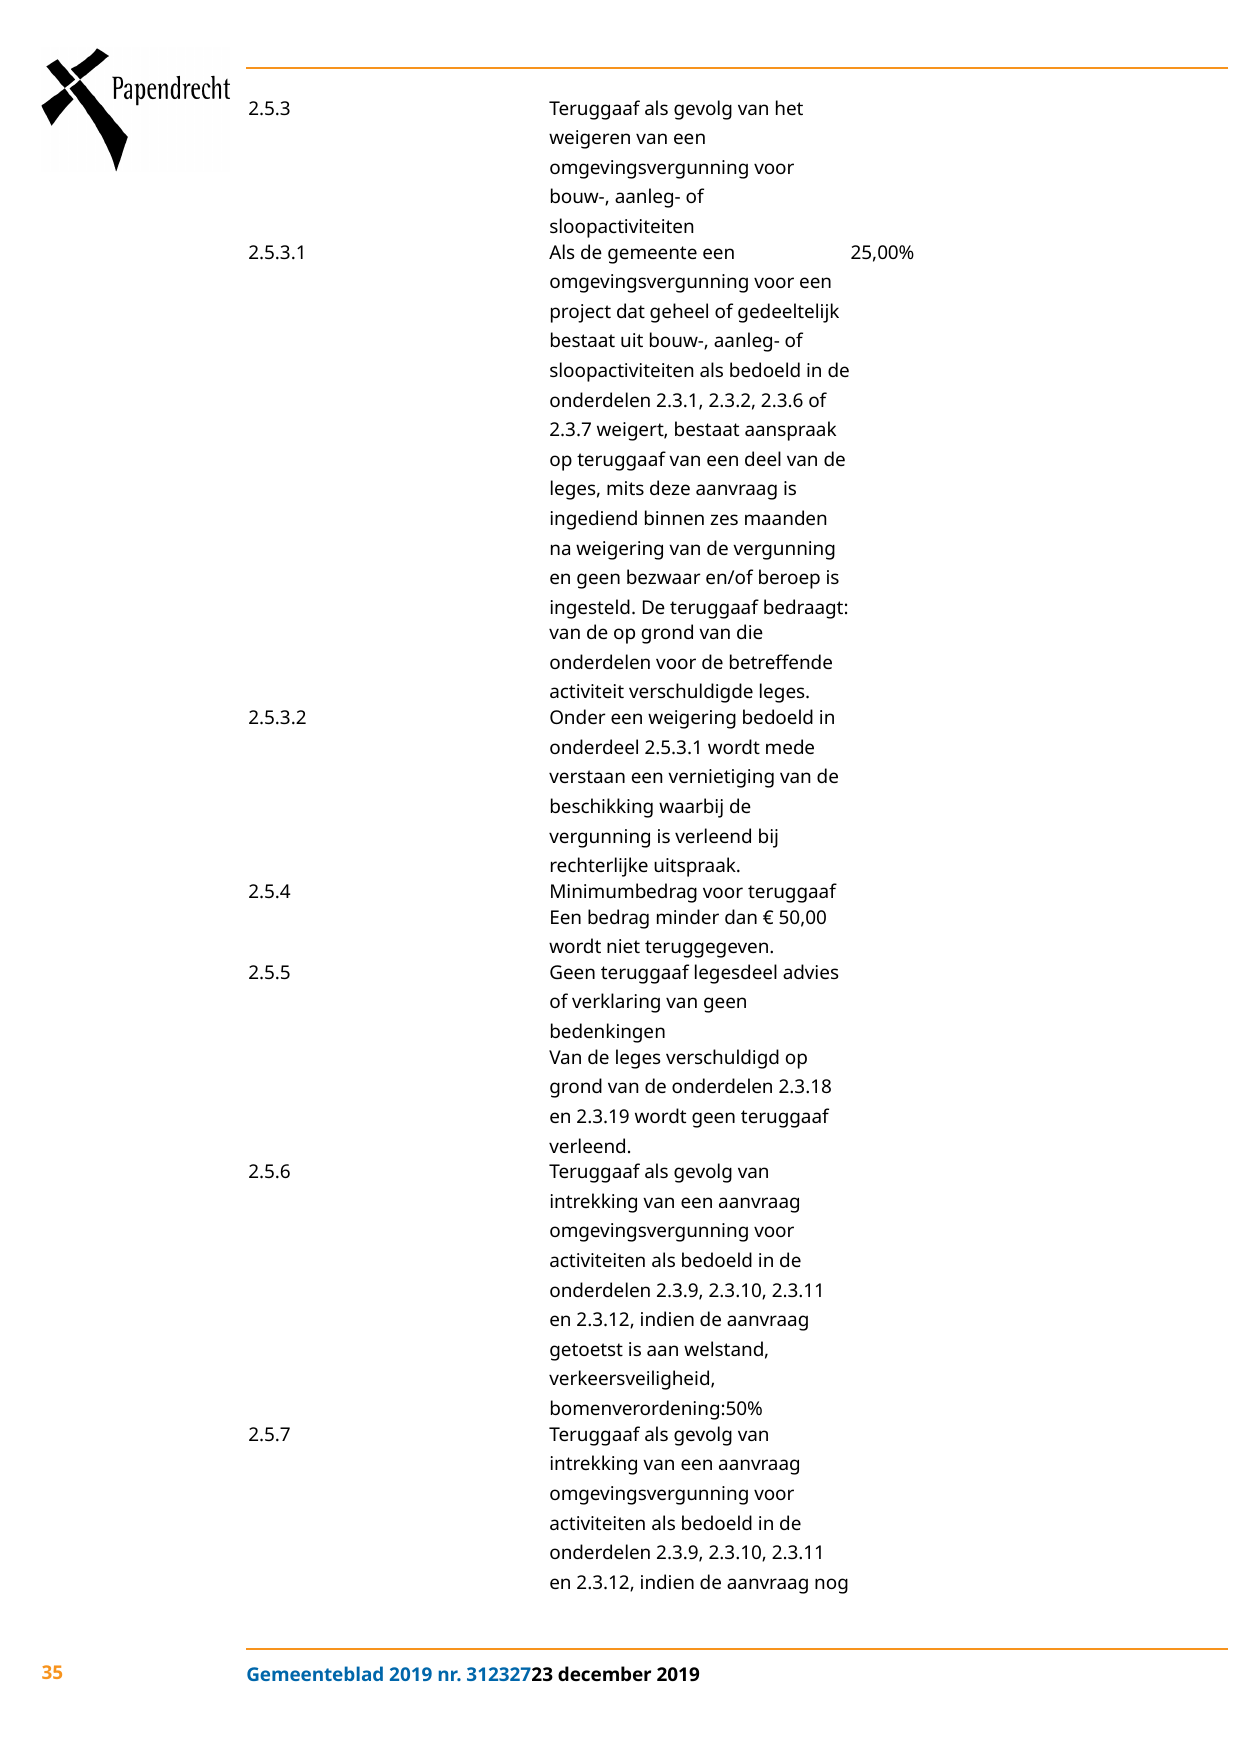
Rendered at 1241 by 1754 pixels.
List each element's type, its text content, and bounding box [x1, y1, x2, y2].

table_cell Geen teruggaaf legesdeel advies of verklaring van geen bedenkingen [549, 959, 850, 1044]
table_cell 2.5.6 [248, 1159, 549, 1421]
table_cell Onder een weigering bedoeld in onderdeel 2.5.3.1 wordt mede verstaan een vernietiging van de beschikking waarbij de vergunning is verleend bij rechterlijke uitspraak. [549, 705, 850, 878]
table_cell Teruggaaf als gevolg van het weigeren van een omgevingsvergunning voor bouw-, aanleg- of sloopactiviteiten [549, 95, 850, 239]
table_cell 2.5.5 [248, 959, 549, 1044]
table_cell [850, 959, 1152, 1044]
table_cell Minimumbedrag voor teruggaaf [549, 878, 850, 904]
table_cell [850, 1421, 1152, 1594]
table_cell 2.5.3.2 [248, 705, 549, 878]
table_cell [248, 1044, 549, 1158]
table_cell Als de gemeente een omgevingsvergunning voor een project dat geheel of gedeeltelijk bestaat uit bouw-, aanleg- of sloopactiviteiten als bedoeld in de onderdelen 2.3.1, 2.3.2, 2.3.6 of 2.3.7 weigert, bestaat aanspraak op teruggaaf van een deel van de leges, mits deze aanvraag is ingediend binnen zes maanden na weigering van de vergunning en geen bezwaar en/of beroep is ingesteld. De teruggaaf bedraagt: [549, 239, 850, 619]
table_cell Teruggaaf als gevolg van intrekking van een aanvraag omgevingsvergunning voor activiteiten als bedoeld in de onderdelen 2.3.9, 2.3.10, 2.3.11 en 2.3.12, indien de aanvraag nog [549, 1421, 850, 1594]
table_cell Een bedrag minder dan € 50,00 wordt niet teruggegeven. [549, 904, 850, 959]
table_cell 2.5.4 [248, 878, 549, 904]
table_cell Teruggaaf als gevolg van intrekking van een aanvraag omgevingsvergunning voor activiteiten als bedoeld in de onderdelen 2.3.9, 2.3.10, 2.3.11 en 2.3.12, indien de aanvraag getoetst is aan welstand, verkeersveiligheid, bomenverordening:50% [549, 1159, 850, 1421]
table_cell [850, 95, 1152, 239]
table_cell [850, 1044, 1152, 1158]
table_cell 2.5.3 [248, 95, 549, 239]
table_cell [850, 878, 1152, 904]
table_cell [850, 705, 1152, 878]
table_cell [850, 620, 1152, 704]
table_cell van de op grond van die onderdelen voor de betreffende activiteit verschuldigde leges. [549, 620, 850, 704]
table_cell 25,00% [850, 239, 1152, 619]
table_cell [248, 620, 549, 704]
table_cell 2.5.7 [248, 1421, 549, 1594]
table_cell [850, 1159, 1152, 1421]
table_cell [850, 904, 1152, 959]
table_cell [248, 904, 549, 959]
table_cell Van de leges verschuldigd op grond van de onderdelen 2.3.18 en 2.3.19 wordt geen teruggaaf verleend. [549, 1044, 850, 1158]
table_cell 2.5.3.1 [248, 239, 549, 619]
picture [41, 47, 231, 172]
